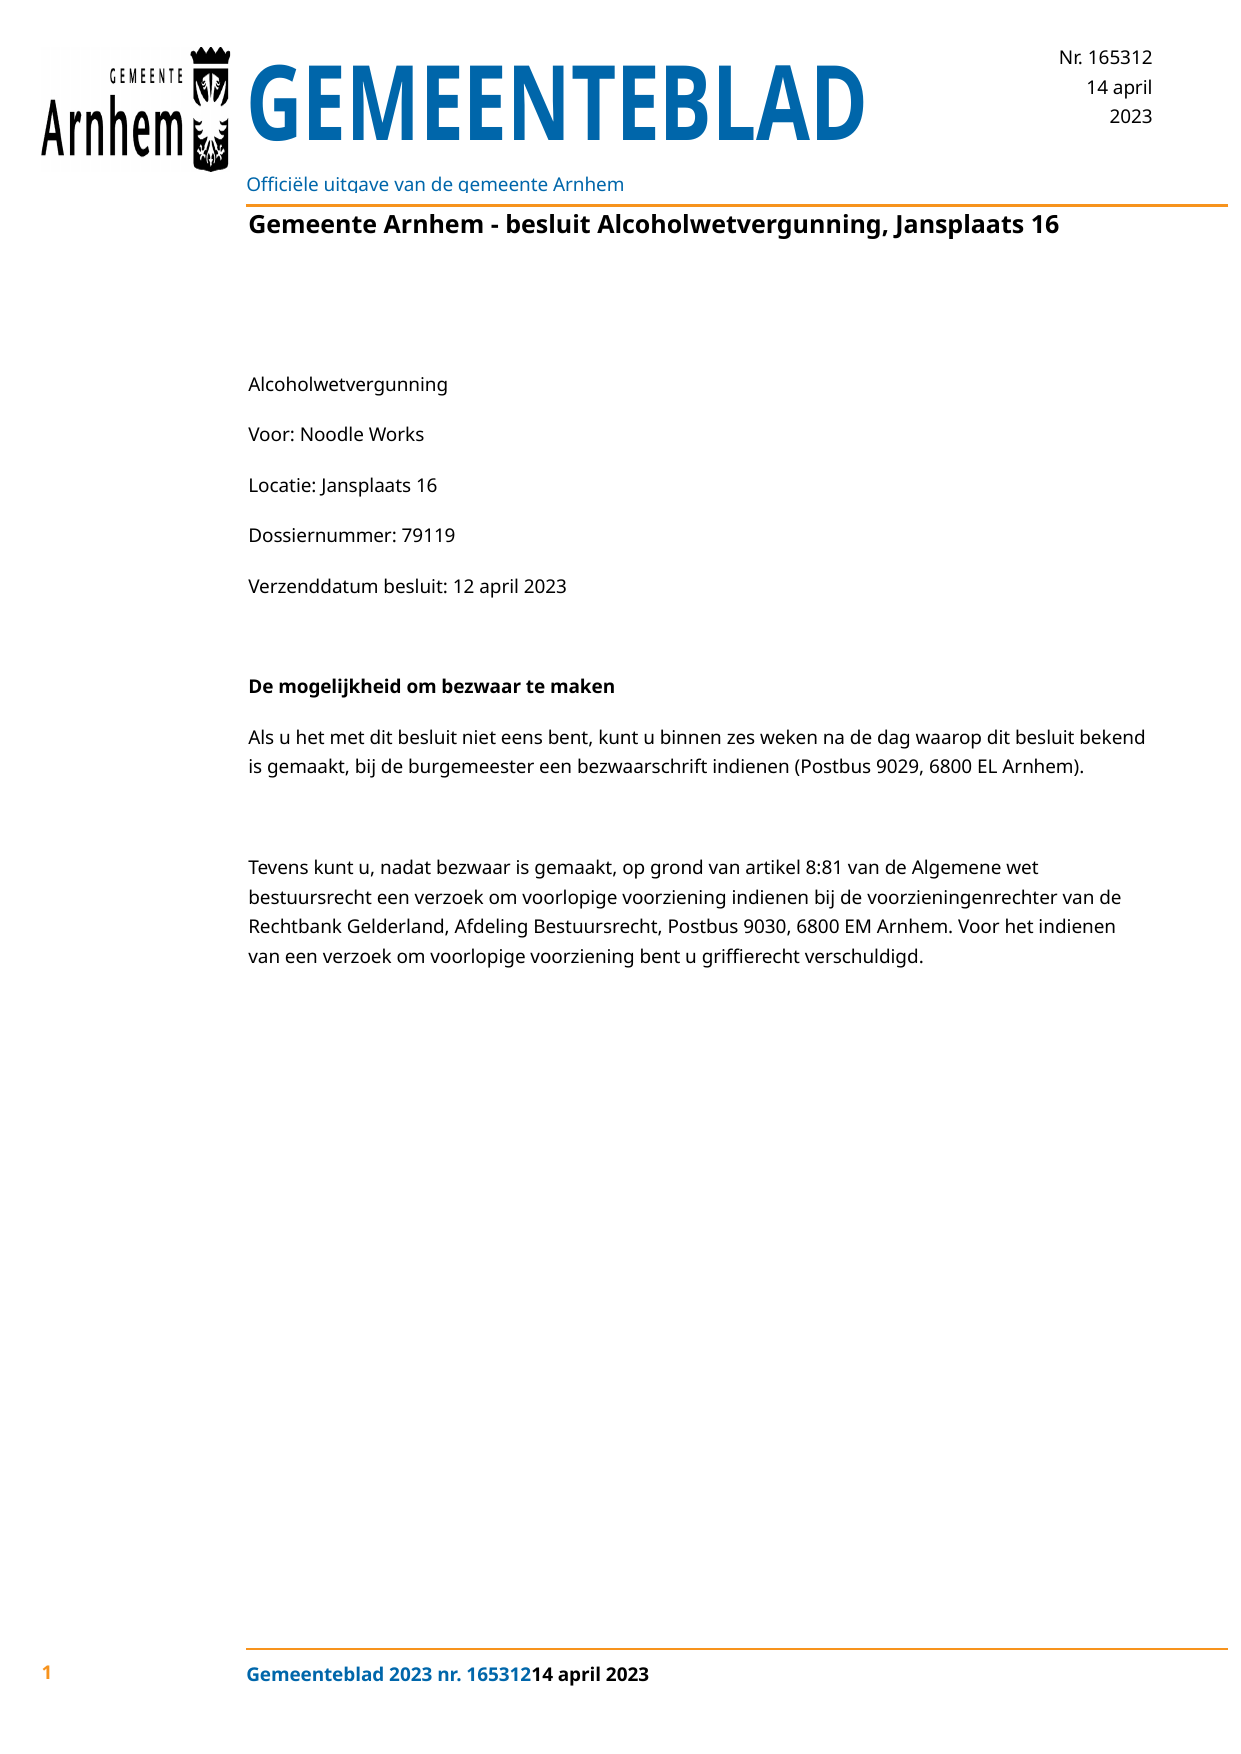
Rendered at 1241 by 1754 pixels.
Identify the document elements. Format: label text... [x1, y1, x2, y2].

text De mogelijkheid om bezwaar te maken [248, 674, 1152, 699]
text Locatie: Jansplaats 16 [248, 472, 1152, 498]
text Voor: Noodle Works [248, 422, 1152, 447]
text Tevens kunt u, nadat bezwaar is gemaakt, op grond van artikel 8:81 van de Algemene wet bestuursrecht een verzoek om voorlopige voorziening indienen bij de voorzieningenrechter van de Rechtbank Gelderland, Afdeling Bestuursrecht, Postbus 9030, 6800 EM Arnhem. Voor het indienen van een verzoek om voorlopige voorziening bent u griffierecht verschuldigd. [248, 854, 1152, 969]
text Gemeente Arnhem - besluit Alcoholwetvergunning, Jansplaats 16 [248, 207, 1152, 241]
text Alcoholwetvergunning [248, 371, 1152, 397]
text Als u het met dit besluit niet eens bent, kunt u binnen zes weken na de dag waarop dit besluit bekend is gemaakt, bij de burgemeester een bezwaarschrift indienen (Postbus 9029, 6800 EL Arnhem). [248, 724, 1152, 779]
text Dossiernummer: 79119 [248, 522, 1152, 548]
text Verzenddatum besluit: 12 april 2023 [248, 573, 1152, 598]
picture [41, 47, 231, 172]
